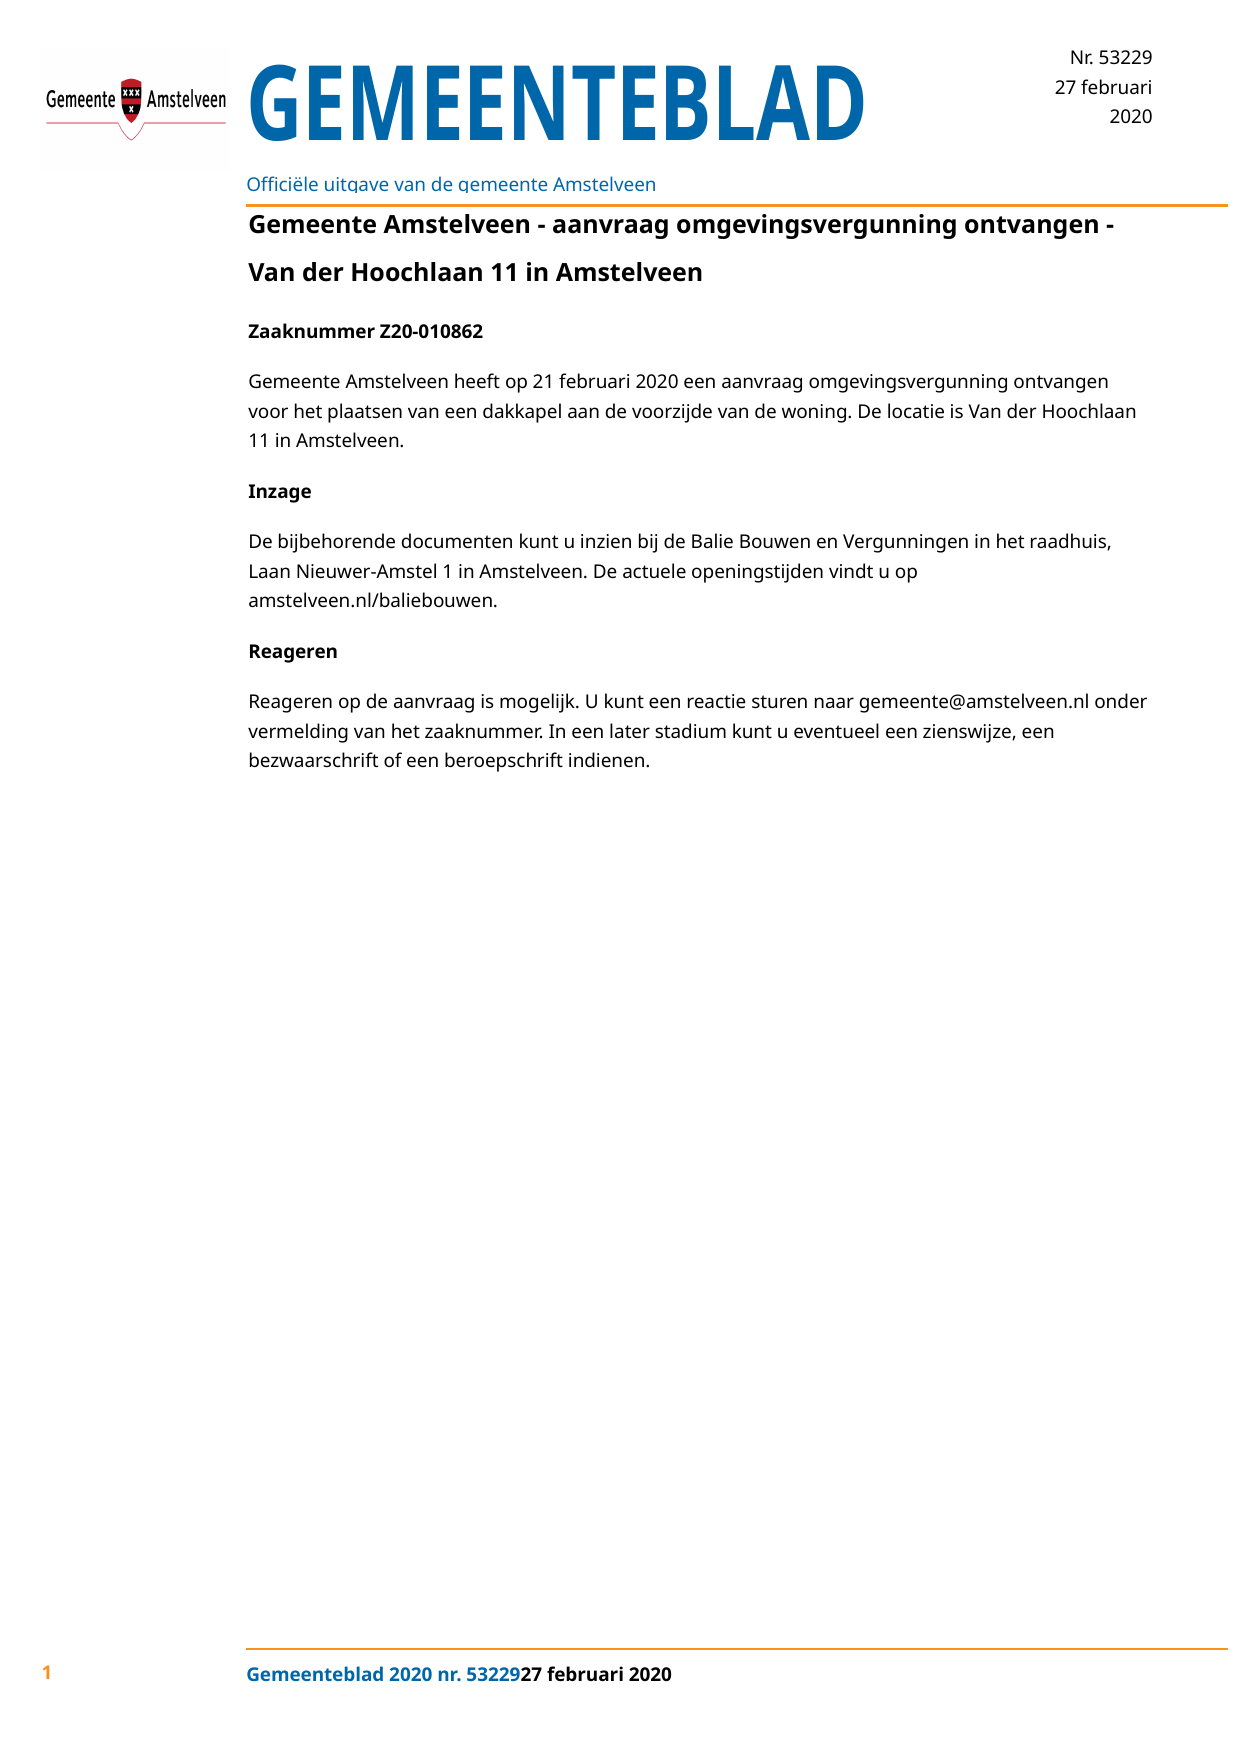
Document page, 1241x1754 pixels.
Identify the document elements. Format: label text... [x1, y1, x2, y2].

text Inzage [248, 478, 1152, 504]
text Zaaknummer Z20-010862 [248, 318, 1152, 344]
picture [41, 47, 231, 172]
text Gemeente Amstelveen heeft op 21 februari 2020 een aanvraag omgevingsvergunning ontvangen voor het plaatsen van een dakkapel aan de voorzijde van de woning. De locatie is Van der Hoochlaan 11 in Amstelveen. [248, 368, 1152, 453]
text Gemeente Amstelveen - aanvraag omgevingsvergunning ontvangen - Van der Hoochlaan 11 in Amstelveen [248, 207, 1152, 288]
text Reageren [248, 638, 1152, 664]
text Reageren op de aanvraag is mogelijk. U kunt een reactie sturen naar gemeente@amstelveen.nl onder vermelding van het zaaknummer. In een later stadium kunt u eventueel een zienswijze, een bezwaarschrift of een beroepschrift indienen. [248, 688, 1152, 773]
text De bijbehorende documenten kunt u inzien bij de Balie Bouwen en Vergunningen in het raadhuis, Laan Nieuwer-Amstel 1 in Amstelveen. De actuele openingstijden vindt u op amstelveen.nl/baliebouwen. [248, 528, 1152, 613]
